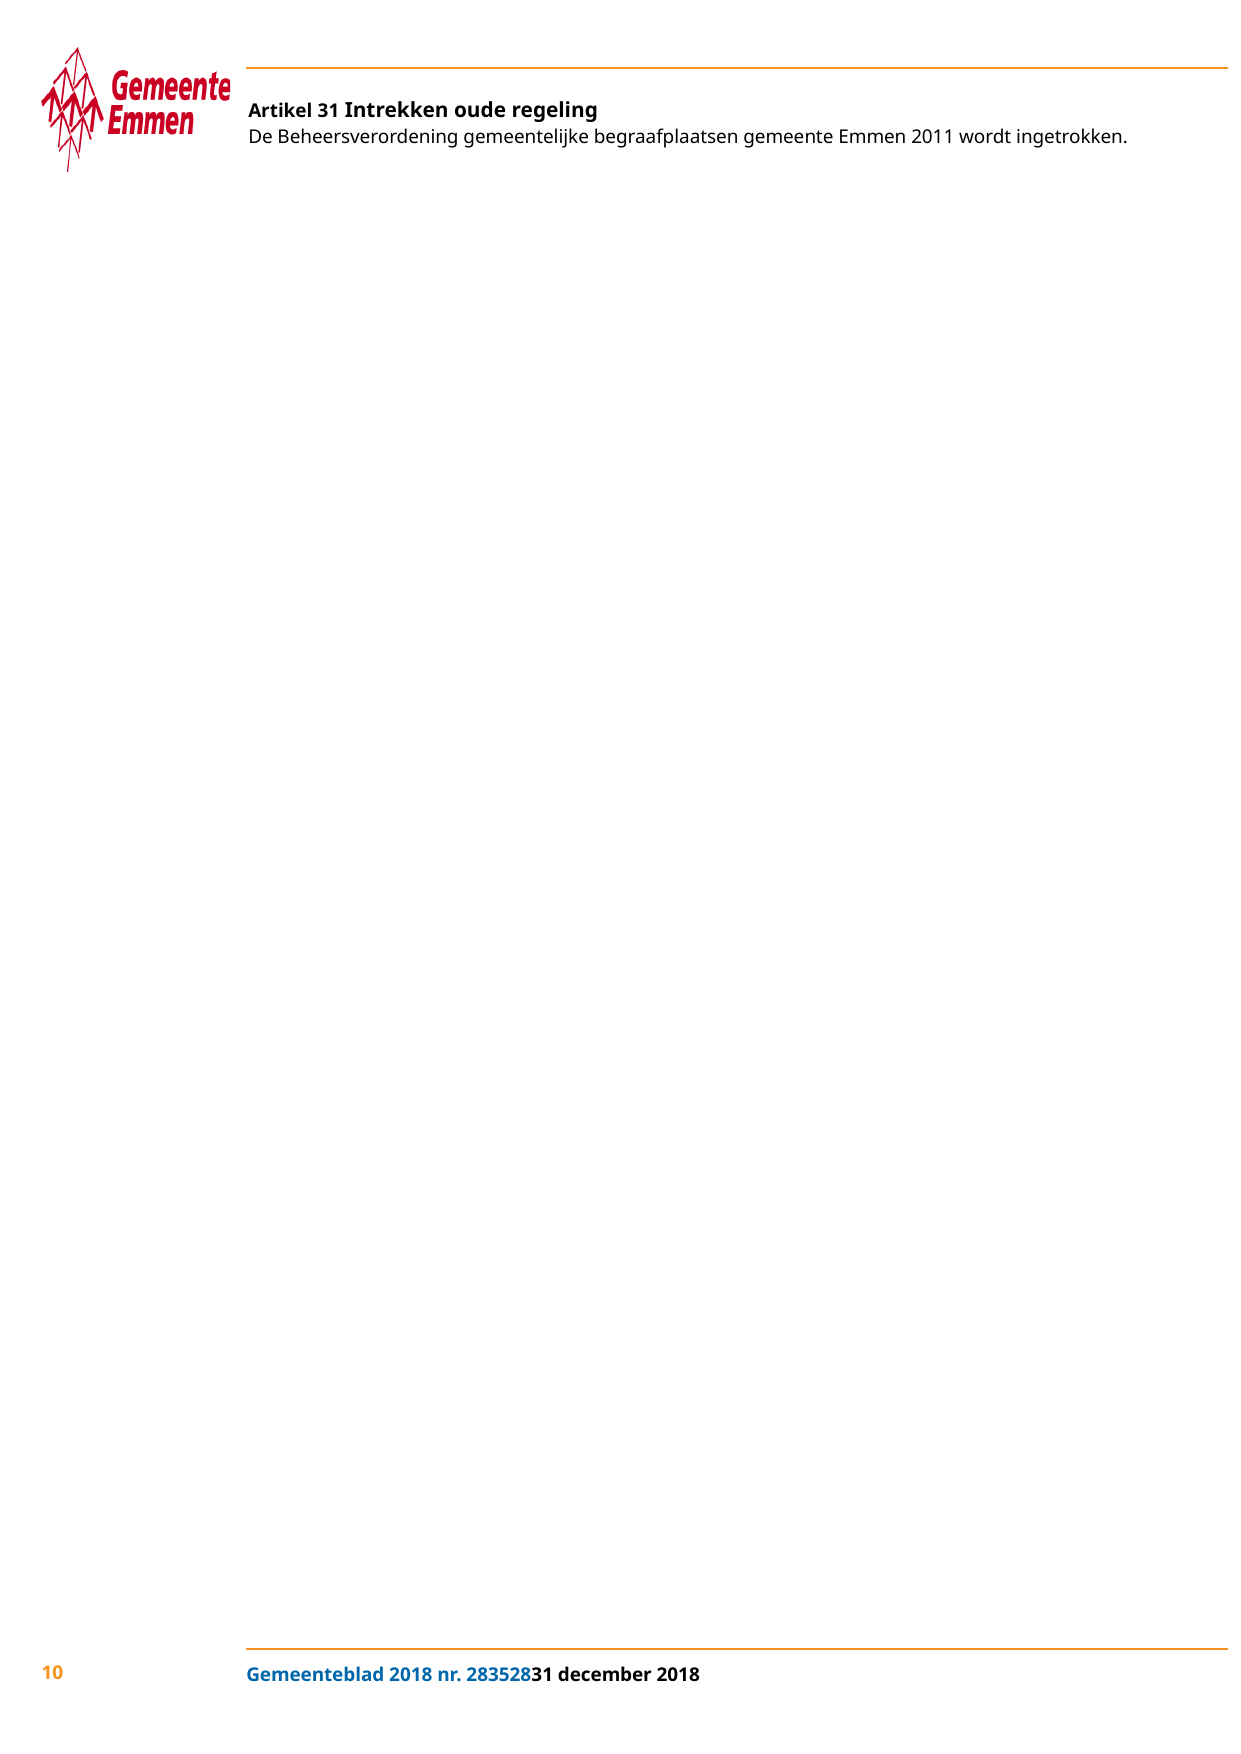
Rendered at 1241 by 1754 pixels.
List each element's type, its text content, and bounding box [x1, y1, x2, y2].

text Artikel 31 Intrekken oude regeling [248, 95, 1152, 123]
text De Beheersverordening gemeentelijke begraafplaatsen gemeente Emmen 2011 wordt ingetrokken. [248, 123, 1152, 149]
picture [41, 47, 231, 172]
